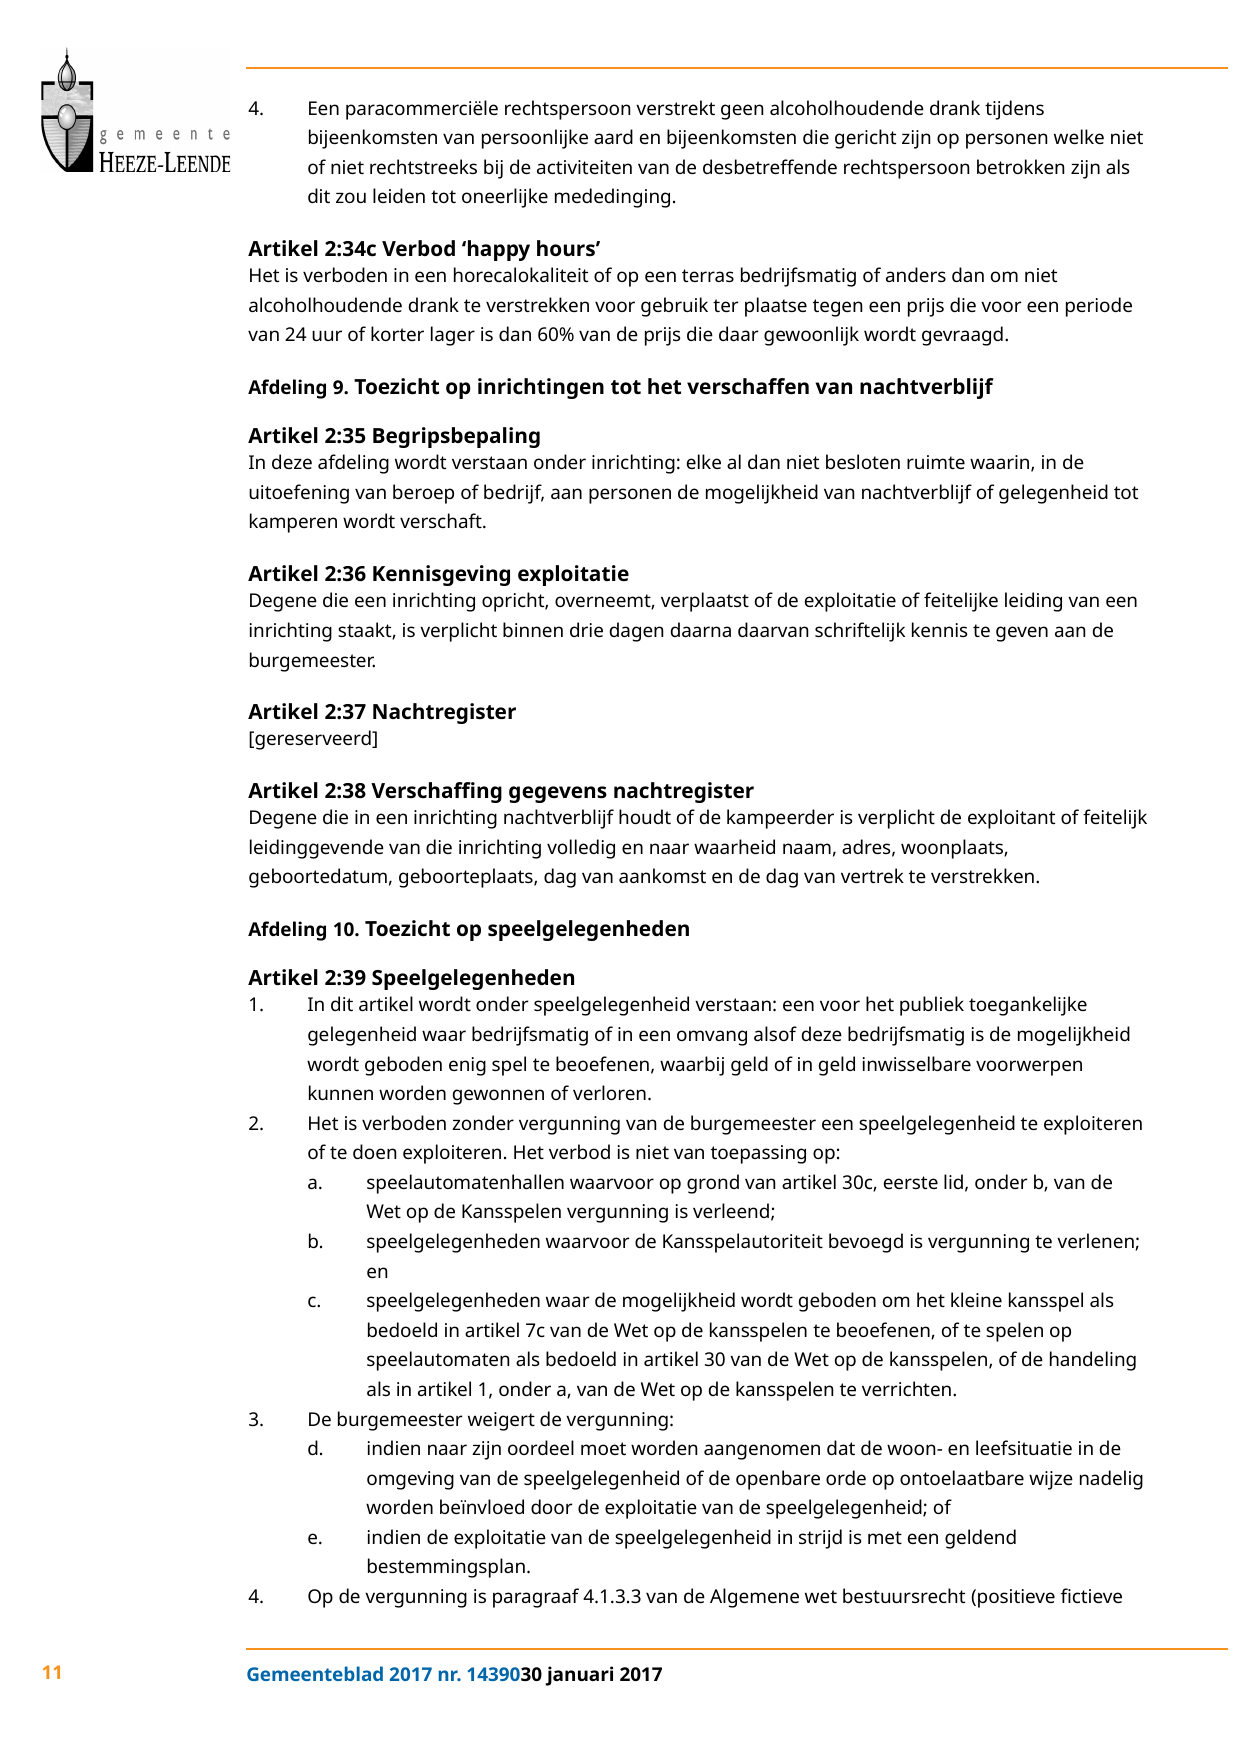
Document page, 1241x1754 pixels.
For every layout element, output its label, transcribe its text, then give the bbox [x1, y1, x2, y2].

text Afdeling 9. Toezicht op inrichtingen tot het verschaffen van nachtverblijf [248, 372, 1152, 400]
list De burgemeester weigert de vergunning: [248, 1406, 1152, 1432]
list Een paracommerciële rechtspersoon verstrekt geen alcoholhoudende drank tijdens bijeenkomsten van persoonlijke aard en bijeenkomsten die gericht zijn op personen welke niet of niet rechtstreeks bij de activiteiten van de desbetreffende rechtspersoon betrokken zijn als dit zou leiden tot oneerlijke mededinging. [248, 95, 1152, 209]
picture [41, 47, 231, 172]
text In deze afdeling wordt verstaan onder inrichting: elke al dan niet besloten ruimte waarin, in de uitoefening van beroep of bedrijf, aan personen de mogelijkheid van nachtverblijf of gelegenheid tot kamperen wordt verschaft. [248, 449, 1152, 534]
list speelgelegenheden waarvoor de Kansspelautoriteit bevoegd is vergunning te verlenen; en [307, 1228, 1152, 1284]
text Artikel 2:37 Nachtregister [248, 697, 1152, 726]
text Artikel 2:39 Speelgelegenheden [248, 963, 1152, 992]
list speelautomatenhallen waarvoor op grond van artikel 30c, eerste lid, onder b, van de Wet op de Kansspelen vergunning is verleend; [307, 1169, 1152, 1224]
text Het is verboden in een horecalokaliteit of op een terras bedrijfsmatig of anders dan om niet alcoholhoudende drank te verstrekken voor gebruik ter plaatse tegen een prijs die voor een periode van 24 uur of korter lager is dan 60% van de prijs die daar gewoonlijk wordt gevraagd. [248, 262, 1152, 347]
list Het is verboden zonder vergunning van de burgemeester een speelgelegenheid te exploiteren of te doen exploiteren. Het verbod is niet van toepassing op: [248, 1110, 1152, 1165]
text Artikel 2:38 Verschaffing gegevens nachtregister [248, 776, 1152, 804]
text Afdeling 10. Toezicht op speelgelegenheden [248, 914, 1152, 942]
text Artikel 2:35 Begripsbepaling [248, 421, 1152, 449]
list Op de vergunning is paragraaf 4.1.3.3 van de Algemene wet bestuursrecht (positieve fictieve [248, 1583, 1152, 1609]
list In dit artikel wordt onder speelgelegenheid verstaan: een voor het publiek toegankelijke gelegenheid waar bedrijfsmatig of in een omvang alsof deze bedrijfsmatig is de mogelijkheid wordt geboden enig spel te beoefenen, waarbij geld of in geld inwisselbare voorwerpen kunnen worden gewonnen of verloren. [248, 992, 1152, 1106]
list indien de exploitatie van de speelgelegenheid in strijd is met een geldend bestemmingsplan. [307, 1524, 1152, 1579]
text Degene die een inrichting opricht, overneemt, verplaatst of de exploitatie of feitelijke leiding van een inrichting staakt, is verplicht binnen drie dagen daarna daarvan schriftelijk kennis te geven aan de burgemeester. [248, 588, 1152, 672]
text Artikel 2:34c Verbod ‘happy hours’ [248, 234, 1152, 262]
text [gereserveerd] [248, 726, 1152, 751]
list indien naar zijn oordeel moet worden aangenomen dat de woon- en leefsituatie in de omgeving van de speelgelegenheid of de openbare orde op ontoelaatbare wijze nadelig worden beïnvloed door de exploitatie van de speelgelegenheid; of [307, 1435, 1152, 1520]
text Artikel 2:36 Kennisgeving exploitatie [248, 559, 1152, 588]
list speelgelegenheden waar de mogelijkheid wordt geboden om het kleine kansspel als bedoeld in artikel 7c van de Wet op de kansspelen te beoefenen, of te spelen op speelautomaten als bedoeld in artikel 30 van de Wet op de kansspelen, of de handeling als in artikel 1, onder a, van de Wet op de kansspelen te verrichten. [307, 1287, 1152, 1402]
text Degene die in een inrichting nachtverblijf houdt of de kampeerder is verplicht de exploitant of feitelijk leidinggevende van die inrichting volledig en naar waarheid naam, adres, woonplaats, geboortedatum, geboorteplaats, dag van aankomst en de dag van vertrek te verstrekken. [248, 804, 1152, 889]
